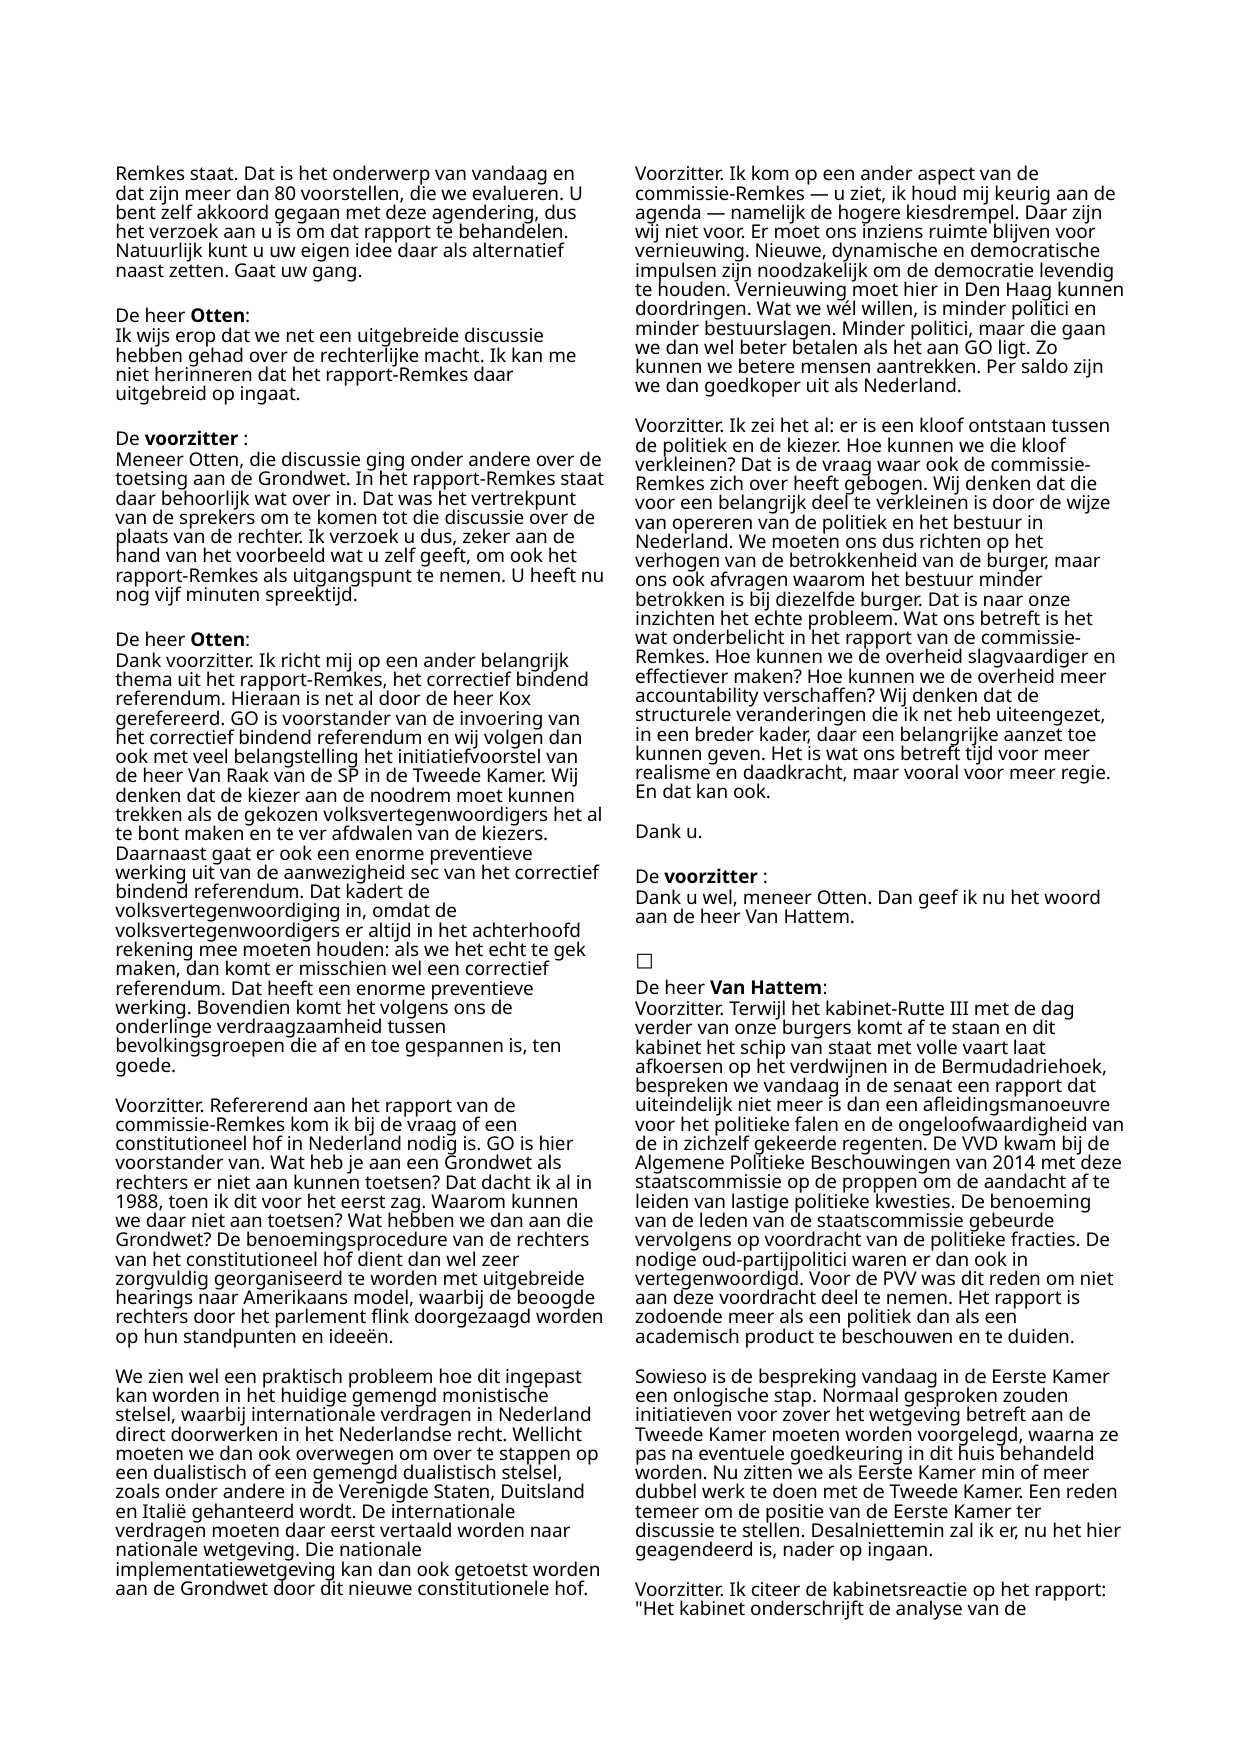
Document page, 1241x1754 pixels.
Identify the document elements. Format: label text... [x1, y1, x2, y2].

text Remkes staat. Dat is het onderwerp van vandaag en dat zijn meer dan 80 voorstellen, die we evalueren. U bent zelf akkoord gegaan met deze agendering, dus het verzoek aan u is om dat rapport te behandelen. Natuurlijk kunt u uw eigen idee daar als alternatief naast zetten. Gaat uw gang. [115, 165, 605, 281]
text We zien wel een praktisch probleem hoe dit ingepast kan worden in het huidige gemengd monistische stelsel, waarbij internationale verdragen in Nederland direct doorwerken in het Nederlandse recht. Wellicht moeten we dan ook overwegen om over te stappen op een dualistisch of een gemengd dualistisch stelsel, zoals onder andere in de Verenigde Staten, Duitsland en Italië gehanteerd wordt. De internationale verdragen moeten daar eerst vertaald worden naar nationale wetgeving. Die nationale implementatiewetgeving kan dan ook getoetst worden aan de Grondwet door dit nieuwe constitutionele hof. [115, 1368, 605, 1599]
text Ik wijs erop dat we net een uitgebreide discussie hebben gehad over de rechterlijke macht. Ik kan me niet herinneren dat het rapport-Remkes daar uitgebreid op ingaat. [115, 327, 605, 404]
text Voorzitter. Ik zei het al: er is een kloof ontstaan tussen de politiek en de kiezer. Hoe kunnen we die kloof verkleinen? Dat is de vraag waar ook de commissie-Remkes zich over heeft gebogen. Wij denken dat die voor een belangrijk deel te verkleinen is door de wijze van opereren van de politiek en het bestuur in Nederland. We moeten ons dus richten op het verhogen van de betrokkenheid van de burger, maar ons ook afvragen waarom het bestuur minder betrokken is bij diezelfde burger. Dat is naar onze inzichten het echte probleem. Wat ons betreft is het wat onderbelicht in het rapport van de commissie-Remkes. Hoe kunnen we de overheid slagvaardiger en effectiever maken? Hoe kunnen we de overheid meer accountability verschaffen? Wij denken dat de structurele veranderingen die ik net heb uiteengezet, in een breder kader, daar een belangrijke aanzet toe kunnen geven. Het is wat ons betreft tijd voor meer realisme en daadkracht, maar vooral voor meer regie. En dat kan ook. [635, 417, 1125, 803]
text Voorzitter. Terwijl het kabinet-Rutte III met de dag verder van onze burgers komt af te staan en dit kabinet het schip van staat met volle vaart laat afkoersen op het verdwijnen in de Bermudadriehoek, bespreken we vandaag in de senaat een rapport dat uiteindelijk niet meer is dan een afleidingsmanoeuvre voor het politieke falen en de ongeloofwaardigheid van de in zichzelf gekeerde regenten. De VVD kwam bij de Algemene Politieke Beschouwingen van 2014 met deze staatscommissie op de proppen om de aandacht af te leiden van lastige politieke kwesties. De benoeming van de leden van de staatscommissie gebeurde vervolgens op voordracht van de politieke fracties. De nodige oud-partijpolitici waren er dan ook in vertegenwoordigd. Voor de PVV was dit reden om niet aan deze voordracht deel te nemen. Het rapport is zodoende meer als een politiek dan als een academisch product te beschouwen en te duiden. [635, 1000, 1125, 1347]
text ⬜ [635, 949, 1125, 974]
text Voorzitter. Refererend aan het rapport van de commissie-Remkes kom ik bij de vraag of een constitutioneel hof in Nederland nodig is. GO is hier voorstander van. Wat heb je aan een Grondwet als rechters er niet aan kunnen toetsen? Dat dacht ik al in 1988, toen ik dit voor het eerst zag. Waarom kunnen we daar niet aan toetsen? Wat hebben we dan aan die Grondwet? De benoemingsprocedure van de rechters van het constitutioneel hof dient dan wel zeer zorgvuldig georganiseerd te worden met uitgebreide hearings naar Amerikaans model, waarbij de beoogde rechters door het parlement flink doorgezaagd worden op hun standpunten en ideeën. [115, 1097, 605, 1347]
text Dank u wel, meneer Otten. Dan geef ik nu het woord aan de heer Van Hattem. [635, 889, 1125, 928]
text De voorzitter : [115, 425, 605, 451]
text Sowieso is de bespreking vandaag in de Eerste Kamer een onlogische stap. Normaal gesproken zouden initiatieven voor zover het wetgeving betreft aan de Tweede Kamer moeten worden voorgelegd, waarna ze pas na eventuele goedkeuring in dit huis behandeld worden. Nu zitten we als Eerste Kamer min of meer dubbel werk te doen met de Tweede Kamer. Een reden temeer om de positie van de Eerste Kamer ter discussie te stellen. Desalniettemin zal ik er, nu het hier geagendeerd is, nader op ingaan. [635, 1368, 1125, 1560]
text Voorzitter. Ik citeer de kabinetsreactie op het rapport: "Het kabinet onderschrijft de analyse van de [635, 1581, 1125, 1620]
text Meneer Otten, die discussie ging onder andere over de toetsing aan de Grondwet. In het rapport-Remkes staat daar behoorlijk wat over in. Dat was het vertrekpunt van de sprekers om te komen tot die discussie over de plaats van de rechter. Ik verzoek u dus, zeker aan de hand van het voorbeeld wat u zelf geeft, om ook het rapport-Remkes als uitgangspunt te nemen. U heeft nu nog vijf minuten spreektijd. [115, 451, 605, 605]
text Dank voorzitter. Ik richt mij op een ander belangrijk thema uit het rapport-Remkes, het correctief bindend referendum. Hieraan is net al door de heer Kox gerefereerd. GO is voorstander van de invoering van het correctief bindend referendum en wij volgen dan ook met veel belangstelling het initiatiefvoorstel van de heer Van Raak van de SP in de Tweede Kamer. Wij denken dat de kiezer aan de noodrem moet kunnen trekken als de gekozen volksvertegenwoordigers het al te bont maken en te ver afdwalen van de kiezers. Daarnaast gaat er ook een enorme preventieve werking uit van de aanwezigheid sec van het correctief bindend referendum. Dat kadert de volksvertegenwoordiging in, omdat de volksvertegenwoordigers er altijd in het achterhoofd rekening mee moeten houden: als we het echt te gek maken, dan komt er misschien wel een correctief referendum. Dat heeft een enorme preventieve werking. Bovendien komt het volgens ons de onderlinge verdraagzaamheid tussen bevolkingsgroepen die af en toe gespannen is, ten goede. [115, 652, 605, 1076]
text De voorzitter : [635, 863, 1125, 889]
text Voorzitter. Ik kom op een ander aspect van de commissie-Remkes — u ziet, ik houd mij keurig aan de agenda — namelijk de hogere kiesdrempel. Daar zijn wij niet voor. Er moet ons inziens ruimte blijven voor vernieuwing. Nieuwe, dynamische en democratische impulsen zijn noodzakelijk om de democratie levendig te houden. Vernieuwing moet hier in Den Haag kunnen doordringen. Wat we wél willen, is minder politici en minder bestuurslagen. Minder politici, maar die gaan we dan wel beter betalen als het aan GO ligt. Zo kunnen we betere mensen aantrekken. Per saldo zijn we dan goedkoper uit als Nederland. [635, 165, 1125, 397]
text De heer Van Hattem: [635, 974, 1125, 1000]
text Dank u. [635, 823, 1125, 843]
text De heer Otten: [115, 302, 605, 327]
text De heer Otten: [115, 626, 605, 652]
